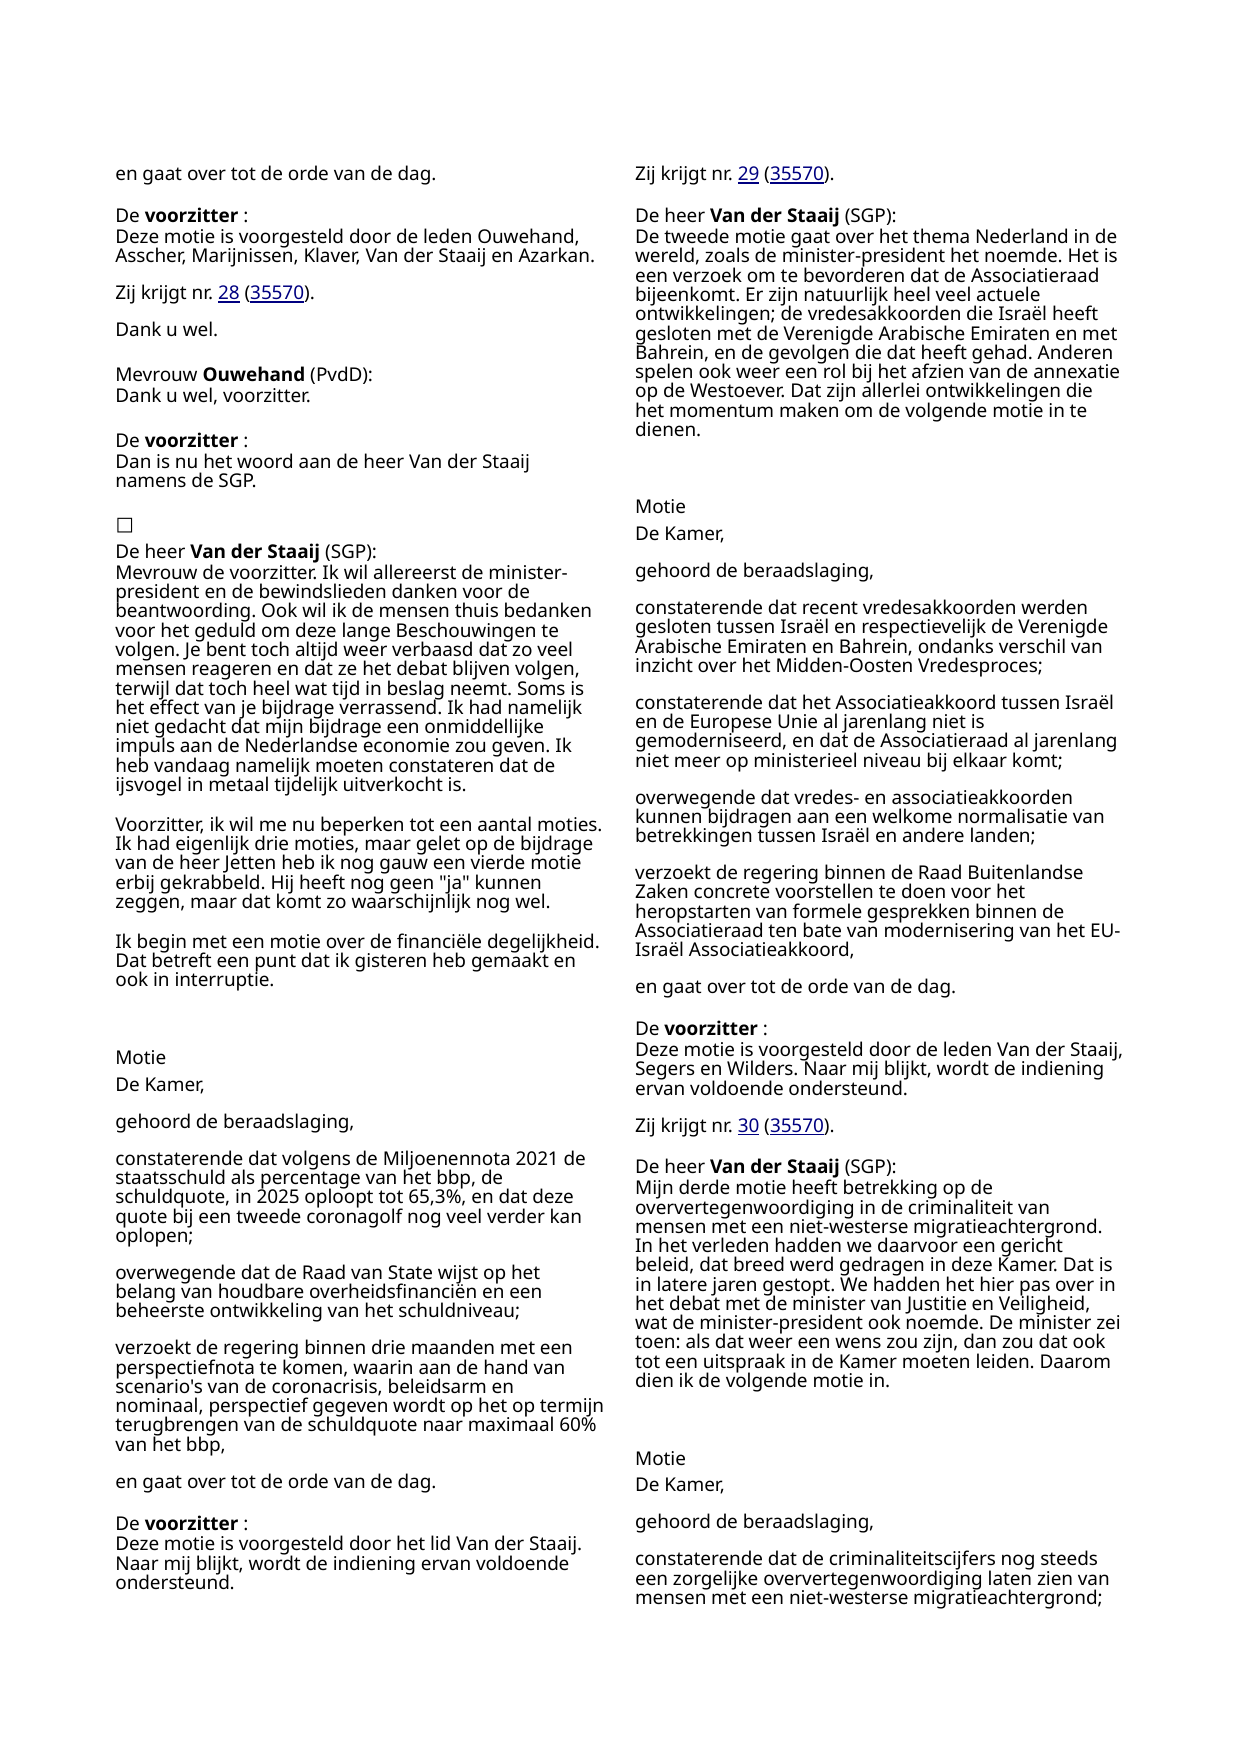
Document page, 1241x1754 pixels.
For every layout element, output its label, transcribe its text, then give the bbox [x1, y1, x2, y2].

text De Kamer, [115, 1076, 605, 1095]
text Dank u wel. [115, 321, 605, 341]
text Mevrouw Ouwehand (PvdD): [115, 361, 605, 387]
text Motie [115, 1044, 605, 1070]
text Dank u wel, voorzitter. [115, 387, 605, 406]
text De tweede motie gaat over het thema Nederland in de wereld, zoals de minister-president het noemde. Het is een verzoek om te bevorderen dat de Associatieraad bijeenkomt. Er zijn natuurlijk heel veel actuele ontwikkelingen; de vredesakkoorden die Israël heeft gesloten met de Verenigde Arabische Emiraten en met Bahrein, en de gevolgen die dat heeft gehad. Anderen spelen ook weer een rol bij het afzien van de annexatie op de Westoever. Dat zijn allerlei ontwikkelingen die het momentum maken om de volgende motie in te dienen. [635, 228, 1125, 440]
text De heer Van der Staaij (SGP): [115, 538, 605, 564]
text Deze motie is voorgesteld door het lid Van der Staaij. Naar mij blijkt, wordt de indiening ervan voldoende ondersteund. [115, 1535, 605, 1593]
text De voorzitter : [115, 1510, 605, 1535]
text gehoord de beraadslaging, [635, 562, 1125, 581]
text en gaat over tot de orde van de dag. [635, 978, 1125, 998]
text gehoord de beraadslaging, [635, 1513, 1125, 1533]
text De Kamer, [635, 525, 1125, 544]
text Deze motie is voorgesteld door de leden Ouwehand, Asscher, Marijnissen, Klaver, Van der Staaij en Azarkan. [115, 228, 605, 267]
text Motie [635, 1445, 1125, 1471]
text Ik begin met een motie over de financiële degelijkheid. Dat betreft een punt dat ik gisteren heb gemaakt en ook in interruptie. [115, 933, 605, 991]
text verzoekt de regering binnen drie maanden met een perspectiefnota te komen, waarin aan de hand van scenario's van de coronacrisis, beleidsarm en nominaal, perspectief gegeven wordt op het op termijn terugbrengen van de schuldquote naar maximaal 60% van het bbp, [115, 1339, 605, 1455]
text Zij krijgt nr. 29 (35570). [635, 165, 1125, 184]
text De Kamer, [635, 1476, 1125, 1496]
text De voorzitter : [115, 202, 605, 228]
text De voorzitter : [635, 1015, 1125, 1041]
text constaterende dat de criminaliteitscijfers nog steeds een zorgelijke oververtegenwoordiging laten zien van mensen met een niet-westerse migratieachtergrond; [635, 1550, 1125, 1608]
text constaterende dat volgens de Miljoenennota 2021 de staatsschuld als percentage van het bbp, de schuldquote, in 2025 oploopt tot 65,3%, en dat deze quote bij een tweede coronagolf nog veel verder kan oplopen; [115, 1150, 605, 1246]
text De voorzitter : [115, 427, 605, 453]
text De heer Van der Staaij (SGP): [635, 1154, 1125, 1179]
text Mijn derde motie heeft betrekking op de oververtegenwoordiging in de criminaliteit van mensen met een niet-westerse migratieachtergrond. In het verleden hadden we daarvoor een gericht beleid, dat breed werd gedragen in deze Kamer. Dat is in latere jaren gestopt. We hadden het hier pas over in het debat met de minister van Justitie en Veiligheid, wat de minister-president ook noemde. De minister zei toen: als dat weer een wens zou zijn, dan zou dat ook tot een uitspraak in de Kamer moeten leiden. Daarom dien ik de volgende motie in. [635, 1179, 1125, 1391]
text constaterende dat het Associatieakkoord tussen Israël en de Europese Unie al jarenlang niet is gemoderniseerd, en dat de Associatieraad al jarenlang niet meer op ministerieel niveau bij elkaar komt; [635, 694, 1125, 771]
text verzoekt de regering binnen de Raad Buitenlandse Zaken concrete voorstellen te doen voor het heropstarten van formele gesprekken binnen de Associatieraad ten bate van modernisering van het EU-Israël Associatieakkoord, [635, 864, 1125, 961]
text De heer Van der Staaij (SGP): [635, 202, 1125, 228]
text Dan is nu het woord aan de heer Van der Staaij namens de SGP. [115, 453, 605, 492]
text gehoord de beraadslaging, [115, 1113, 605, 1132]
text Voorzitter, ik wil me nu beperken tot een aantal moties. Ik had eigenlijk drie moties, maar gelet op de bijdrage van de heer Jetten heb ik nog gauw een vierde motie erbij gekrabbeld. Hij heeft nog geen "ja" kunnen zeggen, maar dat komt zo waarschijnlijk nog wel. [115, 816, 605, 912]
text constaterende dat recent vredesakkoorden werden gesloten tussen Israël en respectievelijk de Verenigde Arabische Emiraten en Bahrein, ondanks verschil van inzicht over het Midden-Oosten Vredesproces; [635, 599, 1125, 676]
text Motie [635, 493, 1125, 519]
text en gaat over tot de orde van de dag. [115, 165, 605, 184]
text overwegende dat de Raad van State wijst op het belang van houdbare overheidsfinanciën en een beheerste ontwikkeling van het schuldniveau; [115, 1264, 605, 1322]
text en gaat over tot de orde van de dag. [115, 1473, 605, 1492]
text Zij krijgt nr. 28 (35570). [115, 284, 605, 303]
text Deze motie is voorgesteld door de leden Van der Staaij, Segers en Wilders. Naar mij blijkt, wordt de indiening ervan voldoende ondersteund. [635, 1041, 1125, 1099]
text Zij krijgt nr. 30 (35570). [635, 1117, 1125, 1136]
text ⬜ [115, 512, 605, 538]
text Mevrouw de voorzitter. Ik wil allereerst de minister-president en de bewindslieden danken voor de beantwoording. Ook wil ik de mensen thuis bedanken voor het geduld om deze lange Beschouwingen te volgen. Je bent toch altijd weer verbaasd dat zo veel mensen reageren en dat ze het debat blijven volgen, terwijl dat toch heel wat tijd in beslag neemt. Soms is het effect van je bijdrage verrassend. Ik had namelijk niet gedacht dat mijn bijdrage een onmiddellijke impuls aan de Nederlandse economie zou geven. Ik heb vandaag namelijk moeten constateren dat de ijsvogel in metaal tijdelijk uitverkocht is. [115, 564, 605, 795]
text overwegende dat vredes- en associatieakkoorden kunnen bijdragen aan een welkome normalisatie van betrekkingen tussen Israël en andere landen; [635, 789, 1125, 847]
